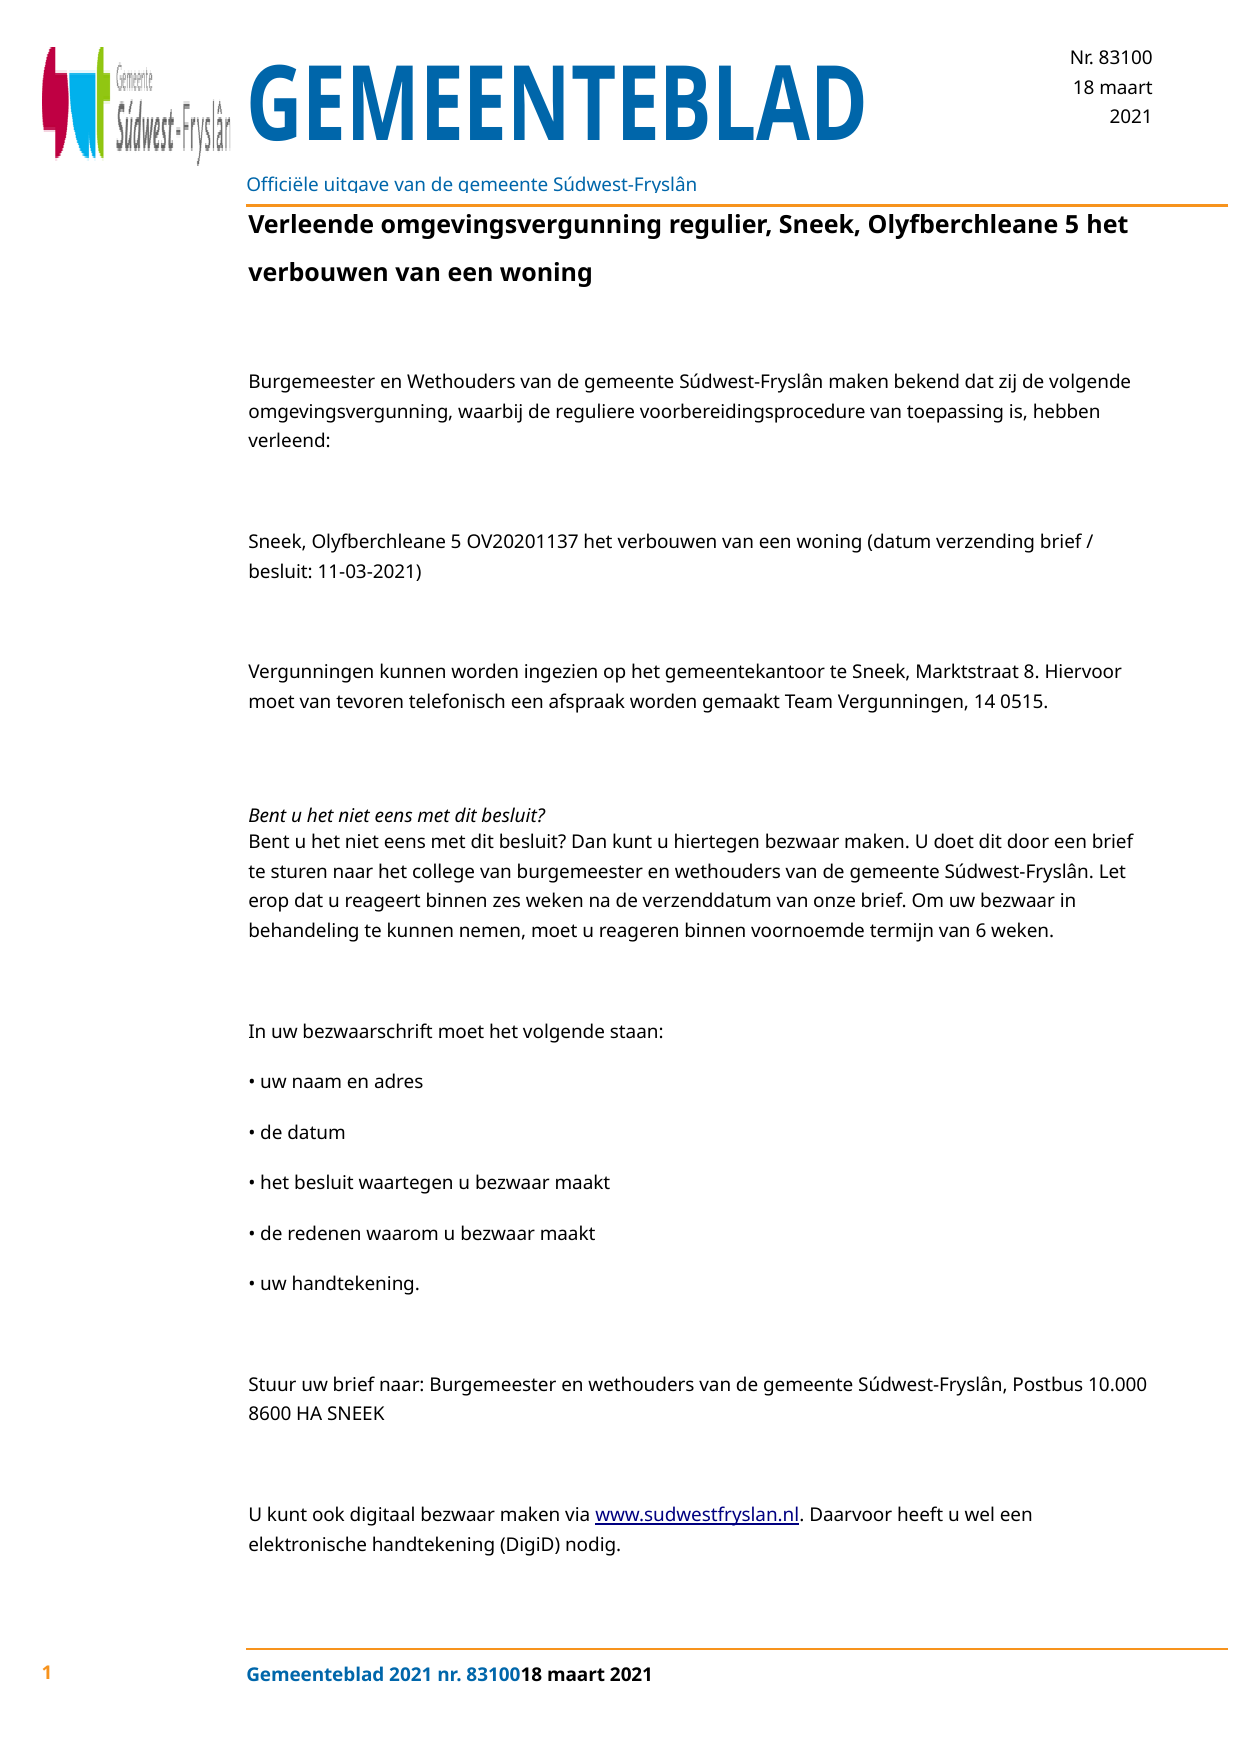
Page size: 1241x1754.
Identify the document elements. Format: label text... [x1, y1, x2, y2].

text • het besluit waartegen u bezwaar maakt [248, 1169, 1152, 1195]
text • uw naam en adres [248, 1068, 1152, 1094]
text Bent u het niet eens met dit besluit? [248, 803, 1152, 828]
text Bent u het niet eens met dit besluit? Dan kunt u hiertegen bezwaar maken. U doet dit door een brief te sturen naar het college van burgemeester en wethouders van de gemeente Súdwest-Fryslân. Let erop dat u reageert binnen zes weken na de verzenddatum van onze brief. Om uw bezwaar in behandeling te kunnen nemen, moet u reageren binnen voornoemde termijn van 6 weken. [248, 828, 1152, 943]
text In uw bezwaarschrift moet het volgende staan: [248, 1018, 1152, 1044]
text U kunt ook digitaal bezwaar maken via www.sudwestfryslan.nl. Daarvoor heeft u wel een elektronische handtekening (DigiD) nodig. [248, 1501, 1152, 1557]
text • de redenen waarom u bezwaar maakt [248, 1220, 1152, 1245]
picture [41, 47, 231, 172]
text • uw handtekening. [248, 1270, 1152, 1296]
text Vergunningen kunnen worden ingezien op het gemeentekantoor te Sneek, Marktstraat 8. Hiervoor moet van tevoren telefonisch een afspraak worden gemaakt Team Vergunningen, 14 0515. [248, 659, 1152, 714]
text Burgemeester en Wethouders van de gemeente Súdwest-Fryslân maken bekend dat zij de volgende omgevingsvergunning, waarbij de reguliere voorbereidingsprocedure van toepassing is, hebben verleend: [248, 368, 1152, 453]
text Verleende omgevingsvergunning regulier, Sneek, Olyfberchleane 5 het verbouwen van een woning [248, 207, 1152, 288]
text Sneek, Olyfberchleane 5 OV20201137 het verbouwen van een woning (datum verzending brief / besluit: 11-03-2021) [248, 528, 1152, 584]
text Stuur uw brief naar: Burgemeester en wethouders van de gemeente Súdwest-Fryslân, Postbus 10.000 8600 HA SNEEK [248, 1371, 1152, 1426]
text • de datum [248, 1119, 1152, 1144]
